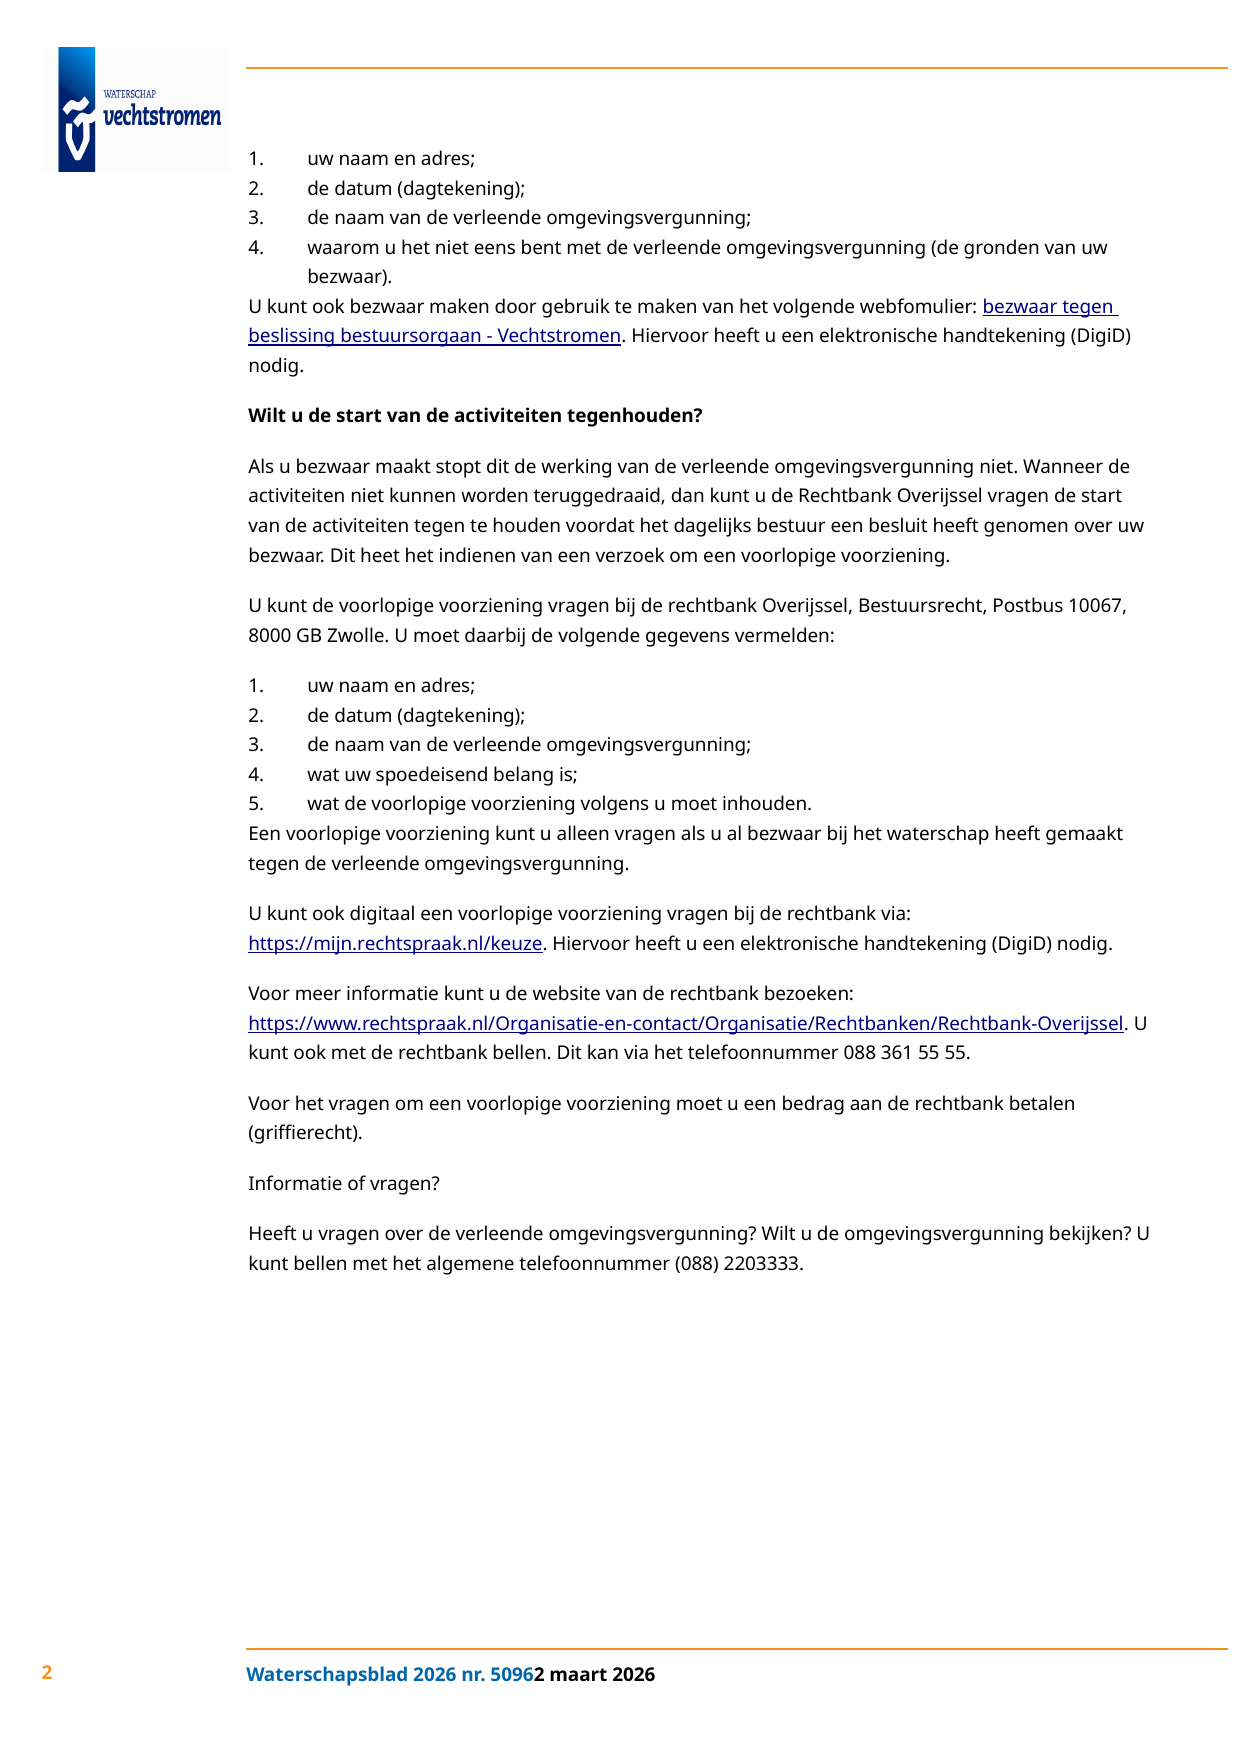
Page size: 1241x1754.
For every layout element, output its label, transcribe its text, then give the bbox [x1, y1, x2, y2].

text U kunt de voorlopige voorziening vragen bij de rechtbank Overijssel, Bestuursrecht, Postbus 10067, 8000 GB Zwolle. U moet daarbij de volgende gegevens vermelden: [248, 592, 1152, 648]
list uw naam en adres; [248, 672, 1152, 698]
list de naam van de verleende omgevingsvergunning; [248, 204, 1152, 230]
list de datum (dagtekening); [248, 702, 1152, 728]
text Voor meer informatie kunt u de website van de rechtbank bezoeken: https://www.rechtspraak.nl/Organisatie-en-contact/Organisatie/Rechtbanken/Rechtbank-Overijssel. U kunt ook met de rechtbank bellen. Dit kan via het telefoonnummer 088 361 55 55. [248, 980, 1152, 1065]
list wat de voorlopige voorziening volgens u moet inhouden. [248, 791, 1152, 816]
text Voor het vragen om een voorlopige voorziening moet u een bedrag aan de rechtbank betalen (griffierecht). [248, 1090, 1152, 1145]
text U kunt ook digitaal een voorlopige voorziening vragen bij de rechtbank via: https://mijn.rechtspraak.nl/keuze. Hiervoor heeft u een elektronische handtekening (DigiD) nodig. [248, 900, 1152, 956]
list waarom u het niet eens bent met de verleende omgevingsvergunning (de gronden van uw bezwaar). [248, 234, 1152, 289]
list de naam van de verleende omgevingsvergunning; [248, 731, 1152, 757]
list de datum (dagtekening); [248, 175, 1152, 201]
text Informatie of vragen? [248, 1170, 1152, 1196]
text Wilt u de start van de activiteiten tegenhouden? [248, 403, 1152, 428]
text Een voorlopige voorziening kunt u alleen vragen als u al bezwaar bij het waterschap heeft gemaakt tegen de verleende omgevingsvergunning. [248, 820, 1152, 876]
list wat uw spoedeisend belang is; [248, 761, 1152, 787]
list uw naam en adres; [248, 145, 1152, 171]
picture [41, 47, 231, 172]
text Als u bezwaar maakt stopt dit de werking van de verleende omgevingsvergunning niet. Wanneer de activiteiten niet kunnen worden teruggedraaid, dan kunt u de Rechtbank Overijssel vragen de start van de activiteiten tegen te houden voordat het dagelijks bestuur een besluit heeft genomen over uw bezwaar. Dit heet het indienen van een verzoek om een voorlopige voorziening. [248, 453, 1152, 568]
text Heeft u vragen over de verleende omgevingsvergunning? Wilt u de omgevingsvergunning bekijken? U kunt bellen met het algemene telefoonnummer (088) 2203333. [248, 1220, 1152, 1276]
text U kunt ook bezwaar maken door gebruik te maken van het volgende webfomulier: bezwaar tegen beslissing bestuursorgaan - Vechtstromen. Hiervoor heeft u een elektronische handtekening (DigiD) nodig. [248, 293, 1152, 378]
